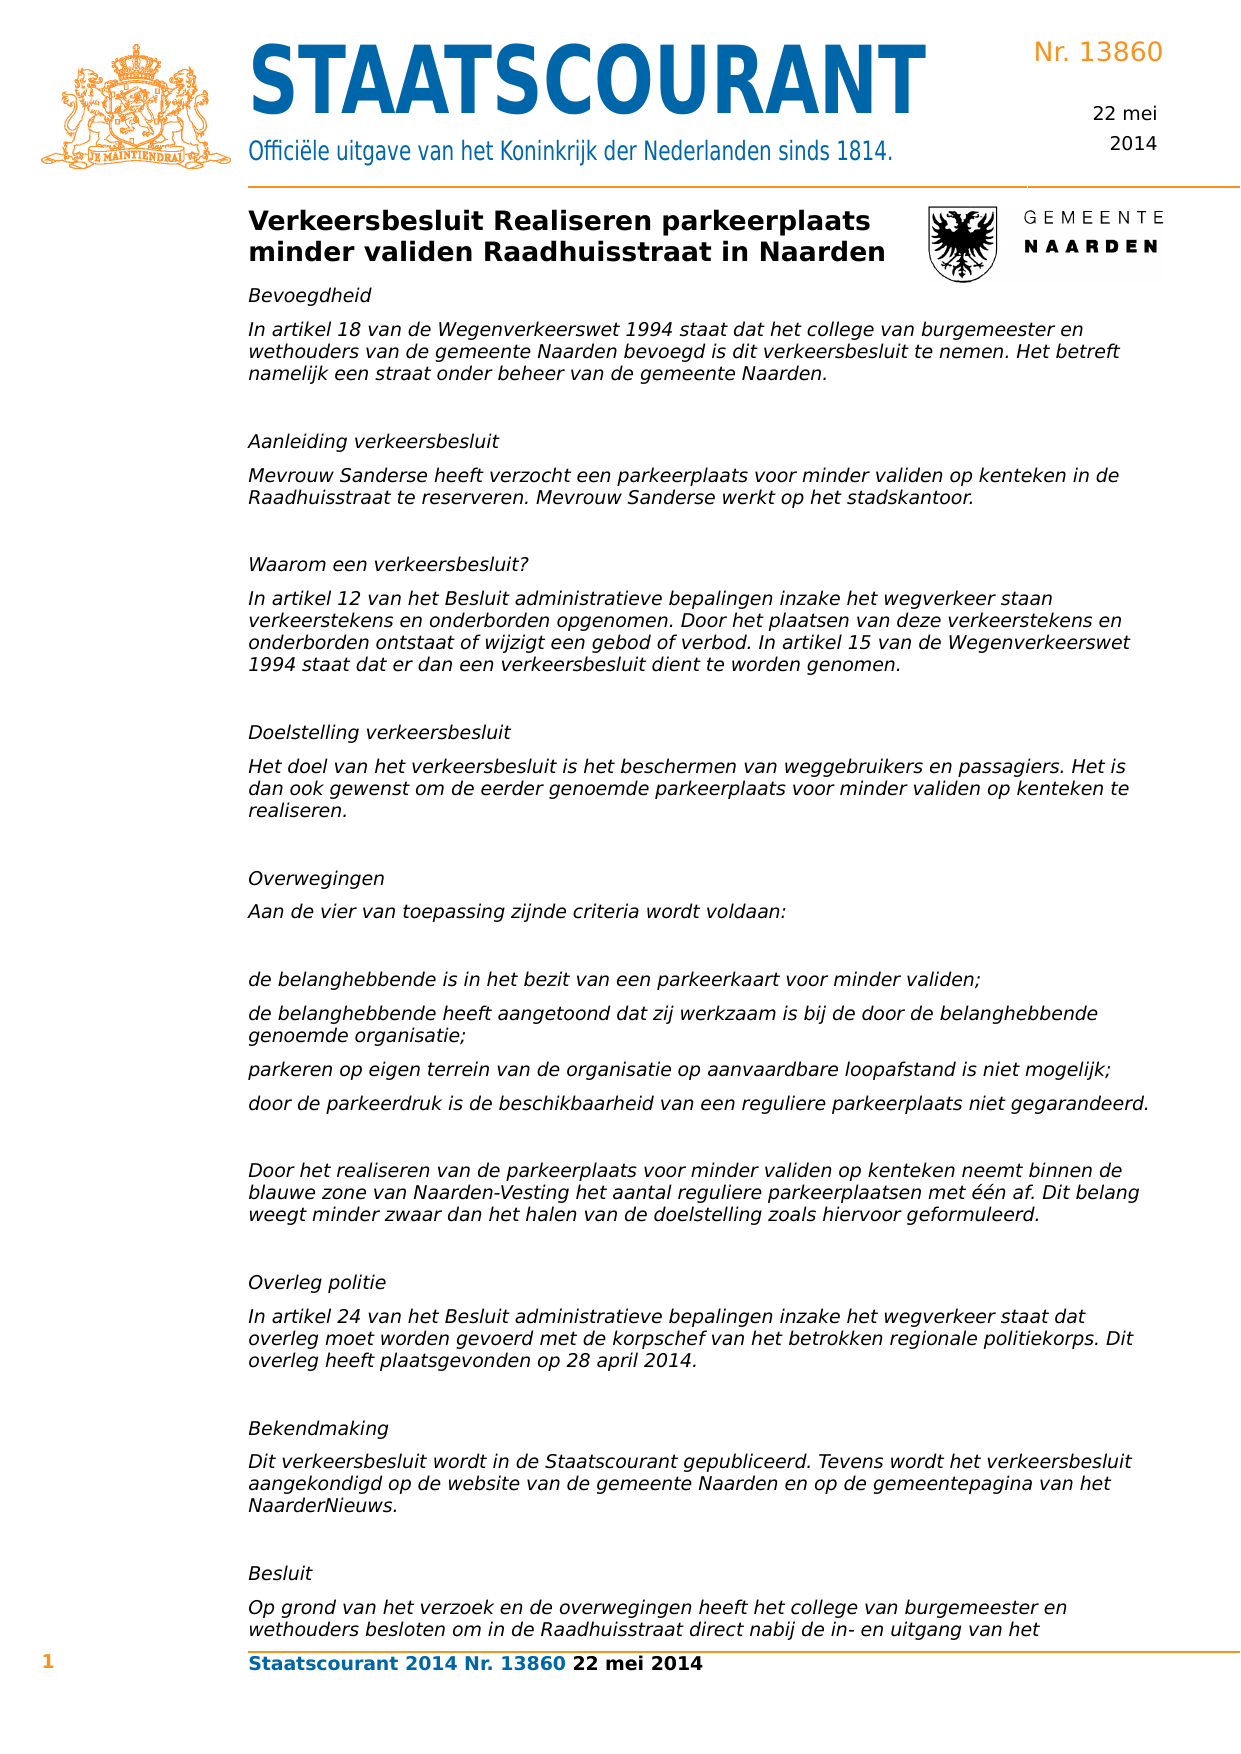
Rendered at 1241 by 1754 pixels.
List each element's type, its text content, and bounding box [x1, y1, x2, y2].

text Het doel van het verkeersbesluit is het beschermen van weggebruikers en passagiers. Het is dan ook gewenst om de eerder genoemde parkeerplaats voor minder validen op kenteken te realiseren. [248, 756, 1163, 822]
text Overwegingen [248, 867, 1163, 889]
text Dit verkeersbesluit wordt in de Staatscourant gepubliceerd. Tevens wordt het verkeersbesluit aangekondigd op de website van de gemeente Naarden en op de gemeentepagina van het NaarderNieuws. [248, 1451, 1163, 1517]
picture [41, 44, 231, 169]
text parkeren op eigen terrein van de organisatie op aanvaardbare loopafstand is niet mogelijk; [248, 1059, 1163, 1081]
subtitle Verkeersbesluit Realiseren parkeerplaats minder validen Raadhuisstraat in Naarden [248, 206, 927, 268]
text Waarom een verkeersbesluit? [248, 554, 1163, 576]
text Bekendmaking [248, 1417, 1163, 1439]
text In artikel 12 van het Besluit administratieve bepalingen inzake het wegverkeer staan verkeerstekens en onderborden opgenomen. Door het plaatsen van deze verkeerstekens en onderborden ontstaat of wijzigt een gebod of verbod. In artikel 15 van de Wegenverkeerswet 1994 staat dat er dan een verkeersbesluit dient te worden genomen. [248, 588, 1163, 676]
text de belanghebbende is in het bezit van een parkeerkaart voor minder validen; [248, 969, 1163, 991]
text Op grond van het verzoek en de overwegingen heeft het college van burgemeester en wethouders besloten om in de Raadhuisstraat direct nabij de in- en uitgang van het [248, 1597, 1163, 1641]
text Door het realiseren van de parkeerplaats voor minder validen op kenteken neemt binnen de blauwe zone van Naarden-Vesting het aantal reguliere parkeerplaatsen met één af. Dit belang weegt minder zwaar dan het halen van de doelstelling zoals hiervoor geformuleerd. [248, 1160, 1163, 1226]
text door de parkeerdruk is de beschikbaarheid van een reguliere parkeerplaats niet gegarandeerd. [248, 1092, 1163, 1114]
text Mevrouw Sanderse heeft verzocht een parkeerplaats voor minder validen op kenteken in de Raadhuisstraat te reserveren. Mevrouw Sanderse werkt op het stadskantoor. [248, 465, 1163, 509]
text de belanghebbende heeft aangetoond dat zij werkzaam is bij de door de belanghebbende genoemde organisatie; [248, 1003, 1163, 1047]
text Bevoegdheid [248, 285, 1163, 307]
text Overleg politie [248, 1272, 1163, 1294]
picture [927, 205, 1164, 283]
text In artikel 24 van het Besluit administratieve bepalingen inzake het wegverkeer staat dat overleg moet worden gevoerd met de korpschef van het betrokken regionale politiekorps. Dit overleg heeft plaatsgevonden op 28 april 2014. [248, 1306, 1163, 1372]
text Doelstelling verkeersbesluit [248, 722, 1163, 744]
text Besluit [248, 1563, 1163, 1585]
text In artikel 18 van de Wegenverkeerswet 1994 staat dat het college van burgemeester en wethouders van de gemeente Naarden bevoegd is dit verkeersbesluit te nemen. Het betreft namelijk een straat onder beheer van de gemeente Naarden. [248, 319, 1163, 385]
text Aan de vier van toepassing zijnde criteria wordt voldaan: [248, 901, 1163, 923]
text Aanleiding verkeersbesluit [248, 431, 1163, 453]
